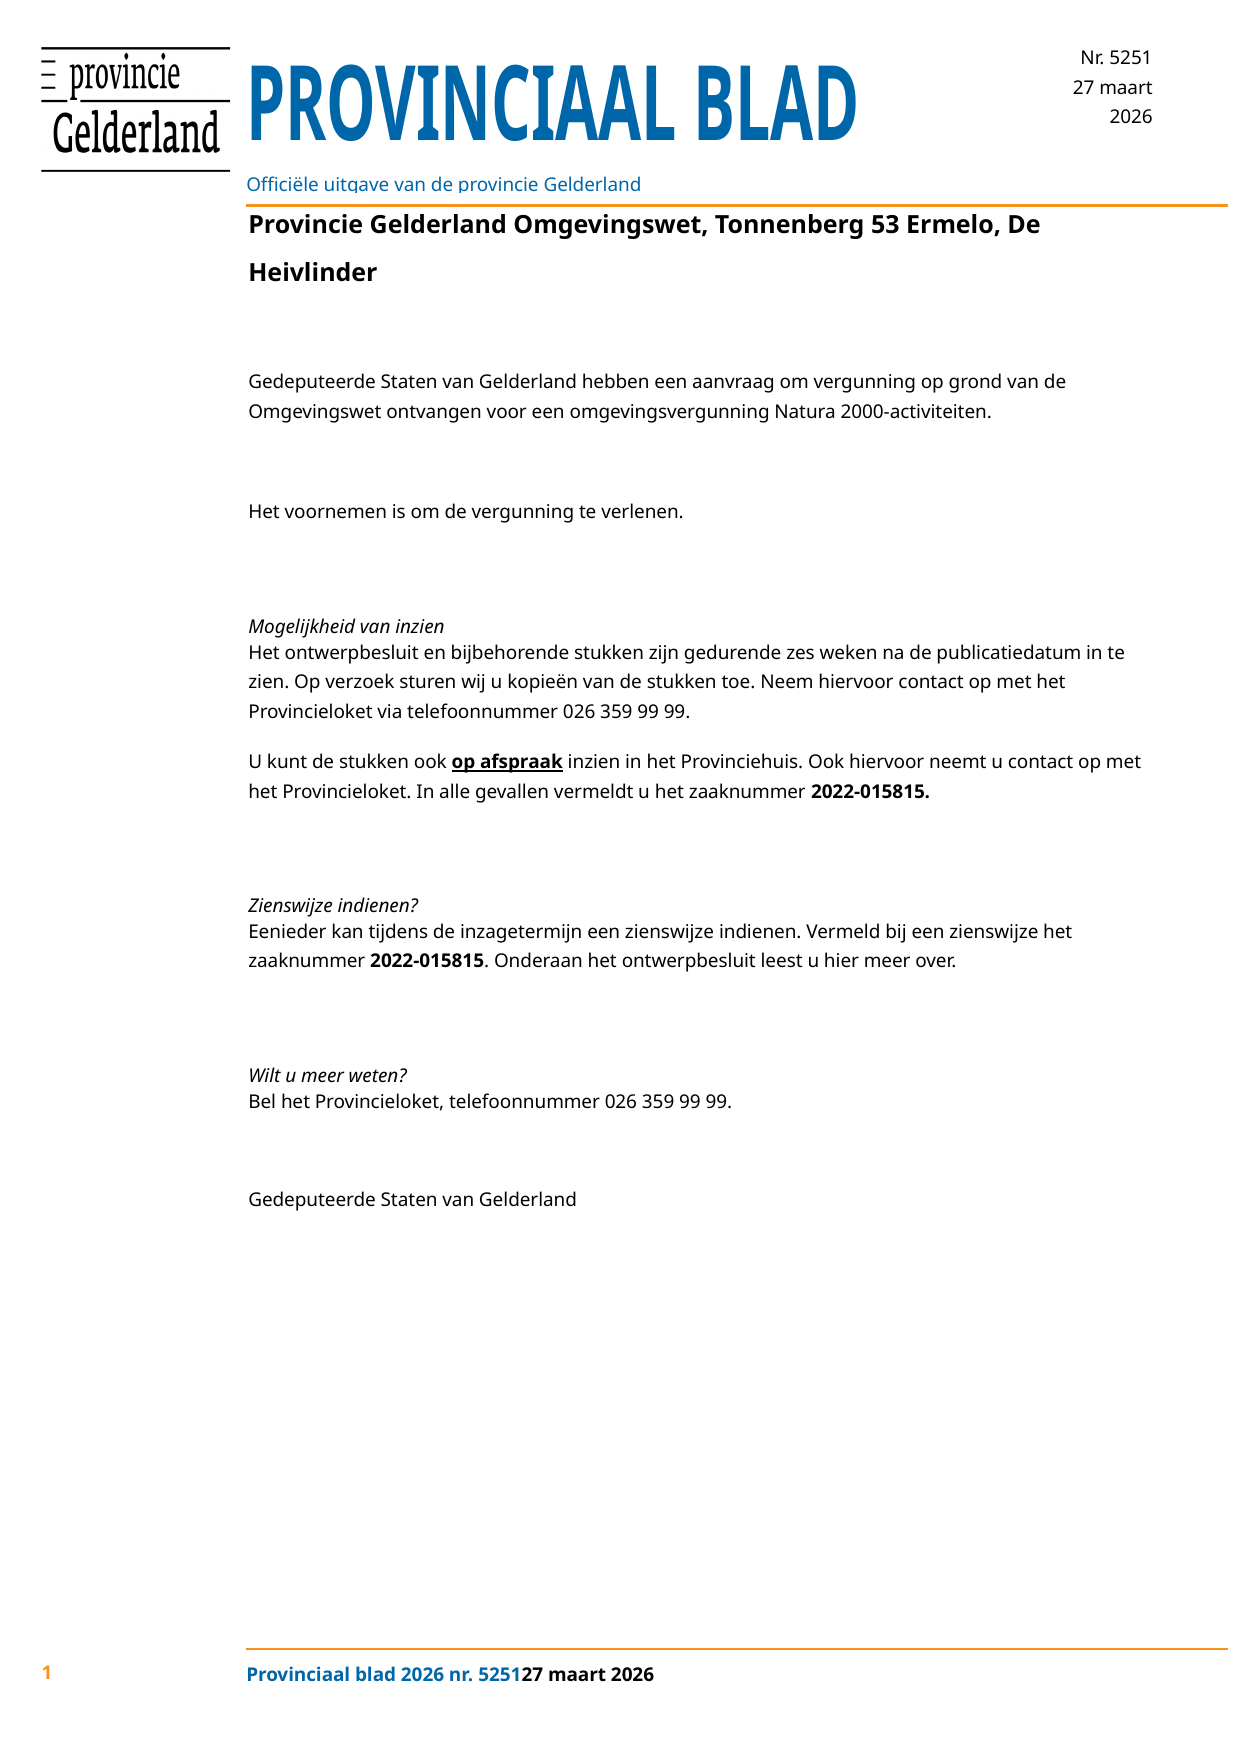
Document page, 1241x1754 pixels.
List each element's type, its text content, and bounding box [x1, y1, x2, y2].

text Mogelijkheid van inzien [248, 613, 1152, 639]
text Provincie Gelderland Omgevingswet, Tonnenberg 53 Ermelo, De Heivlinder [248, 207, 1152, 288]
text Gedeputeerde Staten van Gelderland [248, 1186, 1152, 1212]
text Bel het Provincieloket, telefoonnummer 026 359 99 99. [248, 1088, 1152, 1113]
picture [41, 47, 231, 172]
text Het ontwerpbesluit en bijbehorende stukken zijn gedurende zes weken na de publicatiedatum in te zien. Op verzoek sturen wij u kopieën van de stukken toe. Neem hiervoor contact op met het Provincieloket via telefoonnummer 026 359 99 99. [248, 639, 1152, 724]
text U kunt de stukken ook op afspraak inzien in het Provinciehuis. Ook hiervoor neemt u contact op met het Provincieloket. In alle gevallen vermeldt u het zaaknummer 2022-015815. [248, 748, 1152, 804]
text Het voornemen is om de vergunning te verlenen. [248, 499, 1152, 524]
text Eenieder kan tijdens de inzagetermijn een zienswijze indienen. Vermeld bij een zienswijze het zaaknummer 2022-015815. Onderaan het ontwerpbesluit leest u hier meer over. [248, 918, 1152, 973]
text Gedeputeerde Staten van Gelderland hebben een aanvraag om vergunning op grond van de Omgevingswet ontvangen voor een omgevingsvergunning Natura 2000-activiteiten. [248, 368, 1152, 424]
text Zienswijze indienen? [248, 892, 1152, 918]
text Wilt u meer weten? [248, 1062, 1152, 1088]
